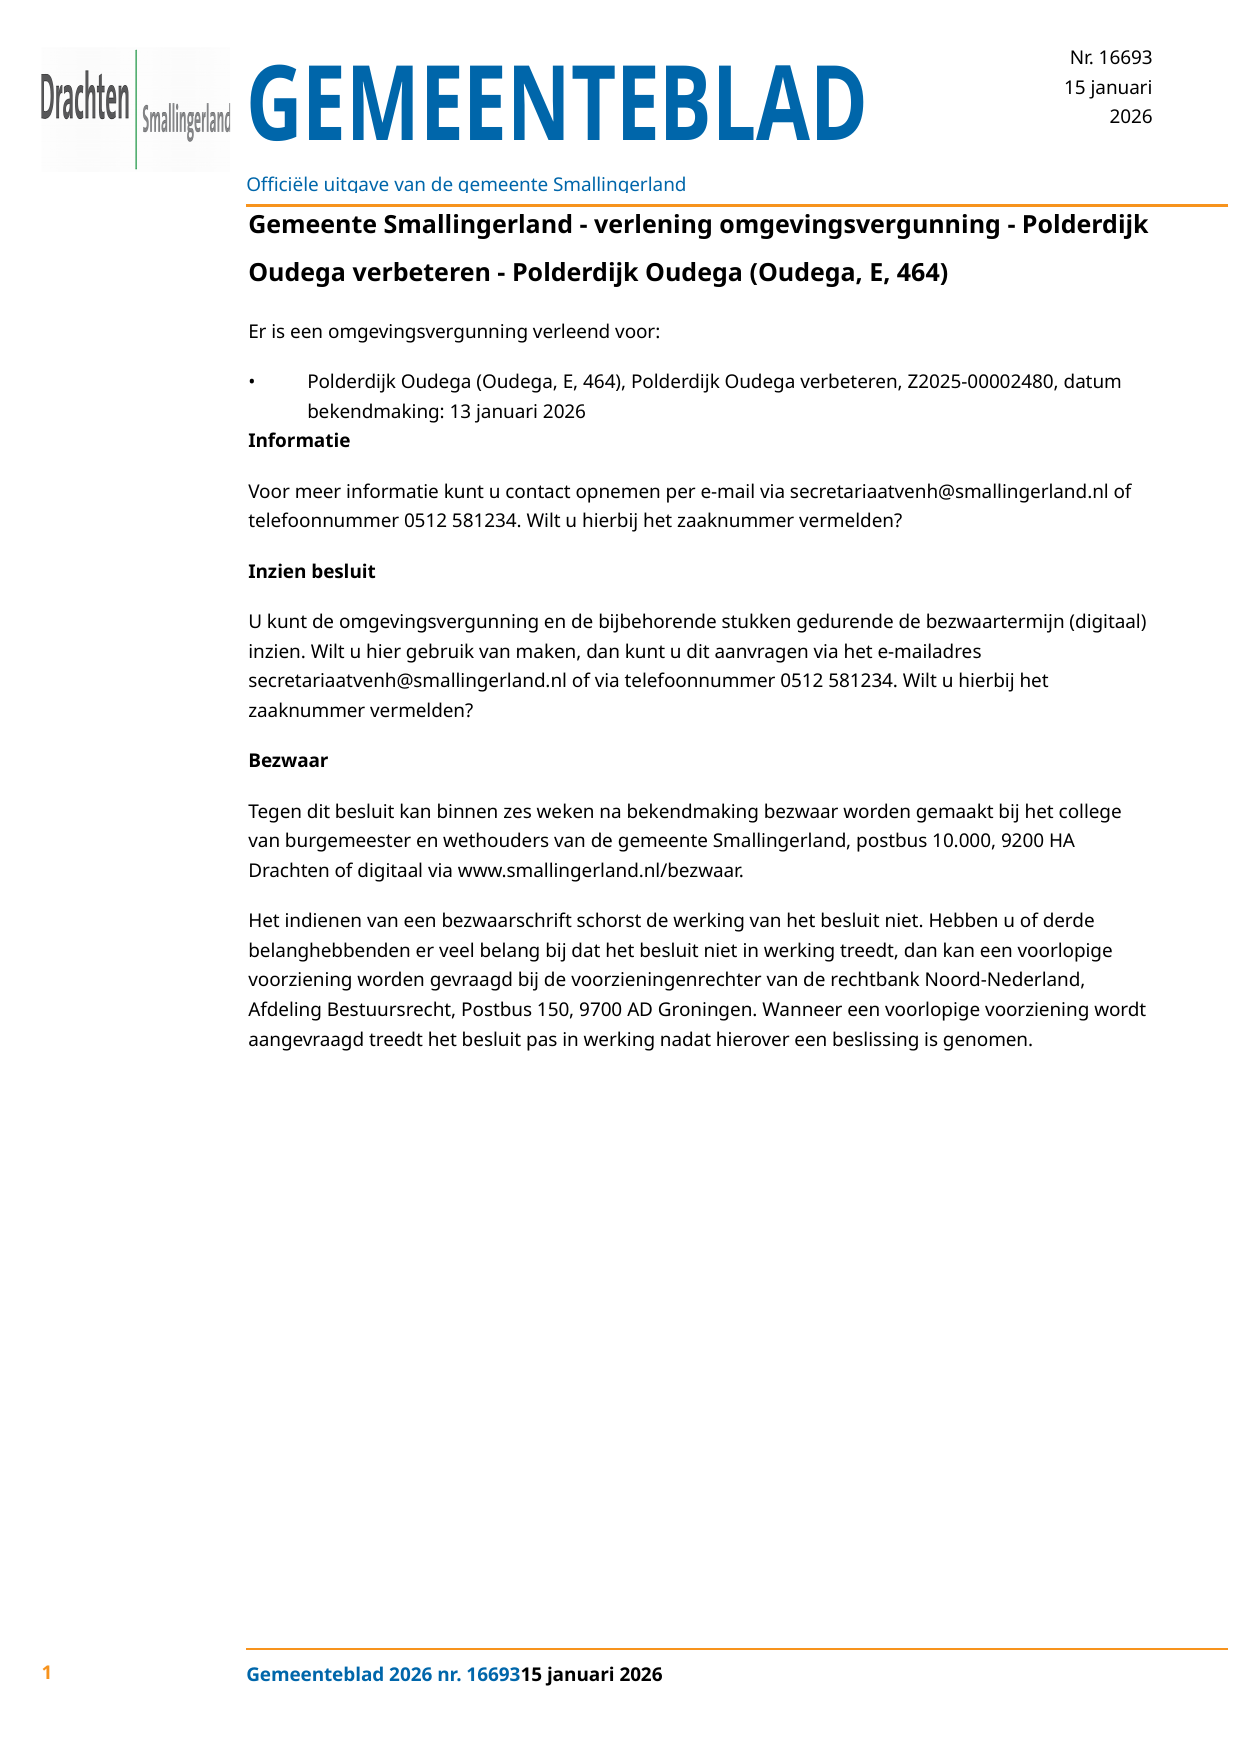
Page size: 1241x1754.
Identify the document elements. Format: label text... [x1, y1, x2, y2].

text Voor meer informatie kunt u contact opnemen per e-mail via secretariaatvenh@smallingerland.nl of telefoonnummer 0512 581234. Wilt u hierbij het zaaknummer vermelden? [248, 478, 1152, 533]
picture [41, 47, 231, 172]
text Informatie [248, 427, 1152, 453]
text Tegen dit besluit kan binnen zes weken na bekendmaking bezwaar worden gemaakt bij het college van burgemeester en wethouders van de gemeente Smallingerland, postbus 10.000, 9200 HA Drachten of digitaal via www.smallingerland.nl/bezwaar. [248, 798, 1152, 883]
text Inzien besluit [248, 558, 1152, 584]
list Polderdijk Oudega (Oudega, E, 464), Polderdijk Oudega verbeteren, Z2025-00002480, datum bekendmaking: 13 januari 2026 [248, 368, 1152, 424]
text Het indienen van een bezwaarschrift schorst de werking van het besluit niet. Hebben u of derde belanghebbenden er veel belang bij dat het besluit niet in werking treedt, dan kan een voorlopige voorziening worden gevraagd bij de voorzieningenrechter van de rechtbank Noord-Nederland, Afdeling Bestuursrecht, Postbus 150, 9700 AD Groningen. Wanneer een voorlopige voorziening wordt aangevraagd treedt het besluit pas in werking nadat hierover een beslissing is genomen. [248, 907, 1152, 1052]
text Gemeente Smallingerland - verlening omgevingsvergunning - Polderdijk Oudega verbeteren - Polderdijk Oudega (Oudega, E, 464) [248, 207, 1152, 288]
text Er is een omgevingsvergunning verleend voor: [248, 318, 1152, 344]
text Bezwaar [248, 747, 1152, 773]
text U kunt de omgevingsvergunning en de bijbehorende stukken gedurende de bezwaartermijn (digitaal) inzien. Wilt u hier gebruik van maken, dan kunt u dit aanvragen via het e-mailadres secretariaatvenh@smallingerland.nl of via telefoonnummer 0512 581234. Wilt u hierbij het zaaknummer vermelden? [248, 608, 1152, 723]
